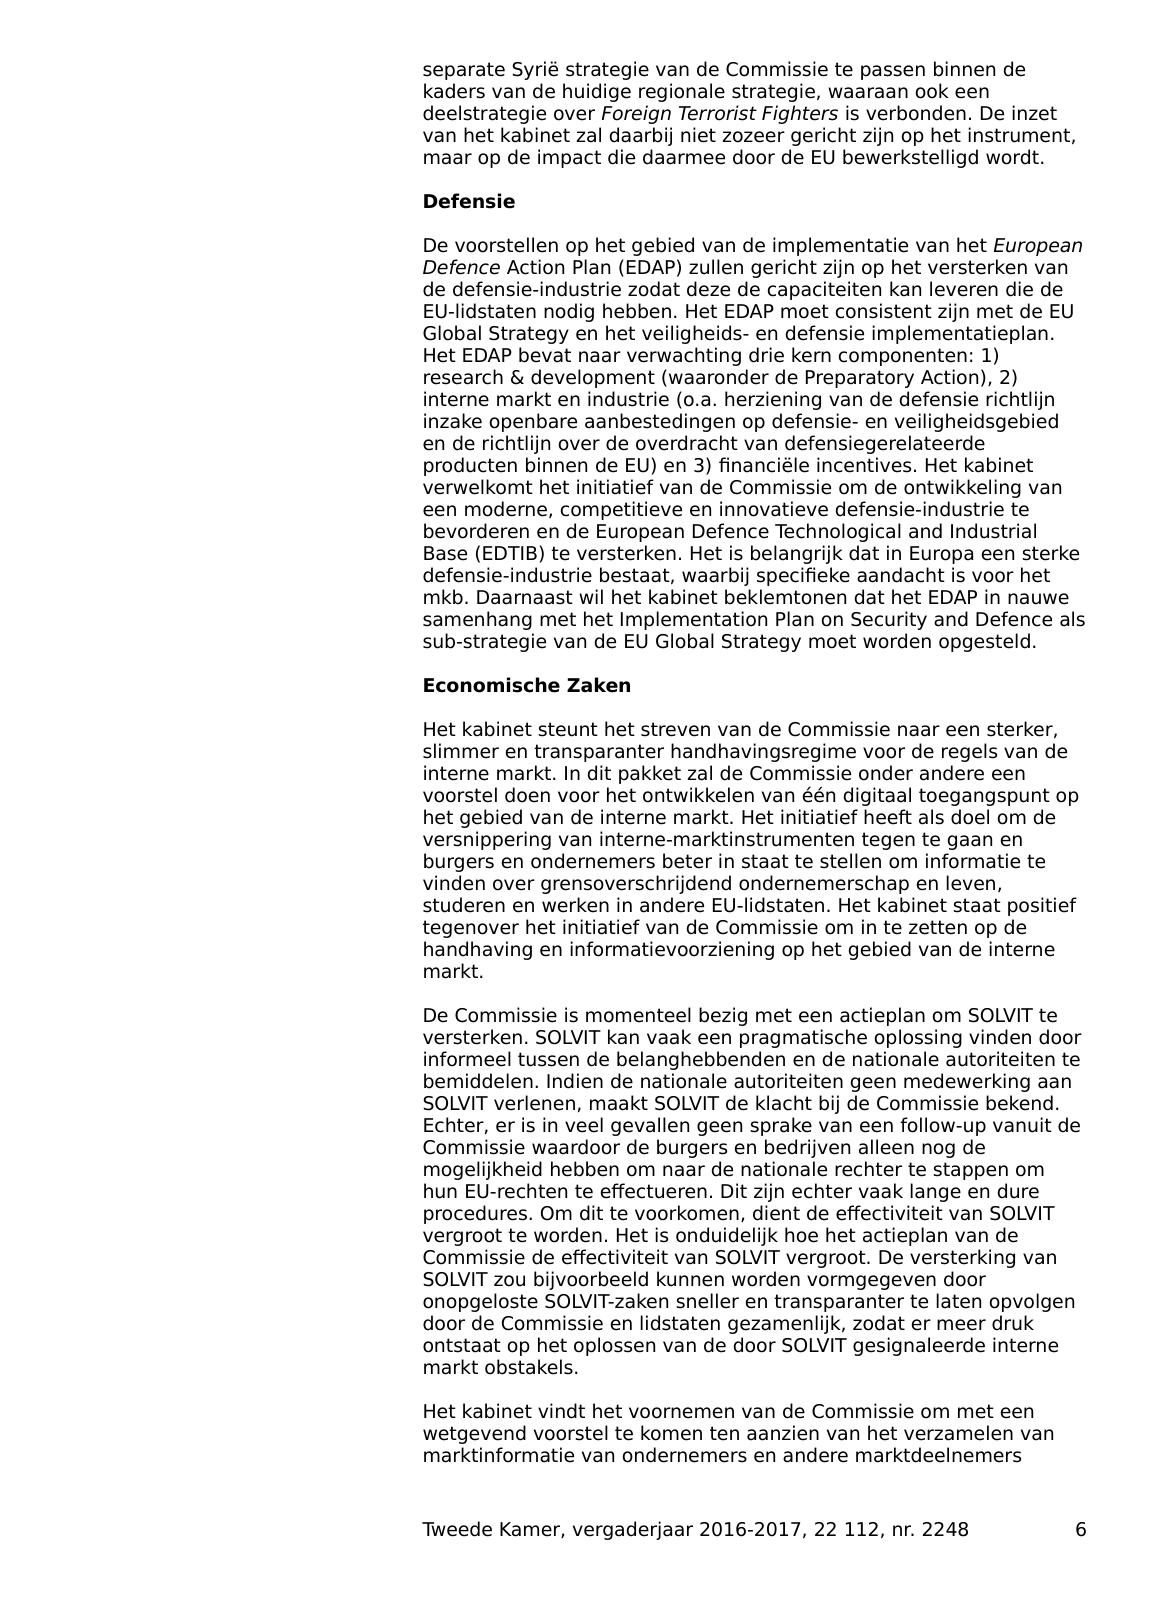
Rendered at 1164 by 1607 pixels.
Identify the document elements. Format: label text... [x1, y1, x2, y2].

text Het kabinet vindt het voornemen van de Commissie om met een wetgevend voorstel te komen ten aanzien van het verzamelen van marktinformatie van ondernemers en andere marktdeelnemers [422, 1401, 1087, 1467]
text Het kabinet steunt het streven van de Commissie naar een sterker, slimmer en transparanter handhavingsregime voor de regels van de interne markt. In dit pakket zal de Commissie onder andere een voorstel doen voor het ontwikkelen van één digitaal toegangspunt op het gebied van de interne markt. Het initiatief heeft als doel om de versnippering van interne-marktinstrumenten tegen te gaan en burgers en ondernemers beter in staat te stellen om informatie te vinden over grensoverschrijdend ondernemerschap en leven, studeren en werken in andere EU-lidstaten. Het kabinet staat positief tegenover het initiatief van de Commissie om in te zetten op de handhaving en informatievoorziening op het gebied van de interne markt. [422, 719, 1087, 983]
text separate Syrië strategie van de Commissie te passen binnen de kaders van de huidige regionale strategie, waaraan ook een deelstrategie over Foreign Terrorist Fighters is verbonden. De inzet van het kabinet zal daarbij niet zozeer gericht zijn op het instrument, maar op de impact die daarmee door de EU bewerkstelligd wordt. [422, 59, 1087, 169]
subtitle Defensie [422, 191, 1087, 213]
text De voorstellen op het gebied van de implementatie van het European Defence Action Plan (EDAP) zullen gericht zijn op het versterken van de defensie-industrie zodat deze de capaciteiten kan leveren die de EU-lidstaten nodig hebben. Het EDAP moet consistent zijn met de EU Global Strategy en het veiligheids- en defensie implementatieplan. Het EDAP bevat naar verwachting drie kern componenten: 1) research & development (waaronder de Preparatory Action), 2) interne markt en industrie (o.a. herziening van de defensie richtlijn inzake openbare aanbestedingen op defensie- en veiligheidsgebied en de richtlijn over de overdracht van defensiegerelateerde producten binnen de EU) en 3) financiële incentives. Het kabinet verwelkomt het initiatief van de Commissie om de ontwikkeling van een moderne, competitieve en innovatieve defensie-industrie te bevorderen en de European Defence Technological and Industrial Base (EDTIB) te versterken. Het is belangrijk dat in Europa een sterke defensie-industrie bestaat, waarbij specifieke aandacht is voor het mkb. Daarnaast wil het kabinet beklemtonen dat het EDAP in nauwe samenhang met het Implementation Plan on Security and Defence als sub-strategie van de EU Global Strategy moet worden opgesteld. [422, 235, 1087, 653]
text De Commissie is momenteel bezig met een actieplan om SOLVIT te versterken. SOLVIT kan vaak een pragmatische oplossing vinden door informeel tussen de belanghebbenden en de nationale autoriteiten te bemiddelen. Indien de nationale autoriteiten geen medewerking aan SOLVIT verlenen, maakt SOLVIT de klacht bij de Commissie bekend. Echter, er is in veel gevallen geen sprake van een follow-up vanuit de Commissie waardoor de burgers en bedrijven alleen nog de mogelijkheid hebben om naar de nationale rechter te stappen om hun EU-rechten te effectueren. Dit zijn echter vaak lange en dure procedures. Om dit te voorkomen, dient de effectiviteit van SOLVIT vergroot te worden. Het is onduidelijk hoe het actieplan van de Commissie de effectiviteit van SOLVIT vergroot. De versterking van SOLVIT zou bijvoorbeeld kunnen worden vormgegeven door onopgeloste SOLVIT-zaken sneller en transparanter te laten opvolgen door de Commissie en lidstaten gezamenlijk, zodat er meer druk ontstaat op het oplossen van de door SOLVIT gesignaleerde interne markt obstakels. [422, 1005, 1087, 1379]
subtitle Economische Zaken [422, 675, 1087, 697]
